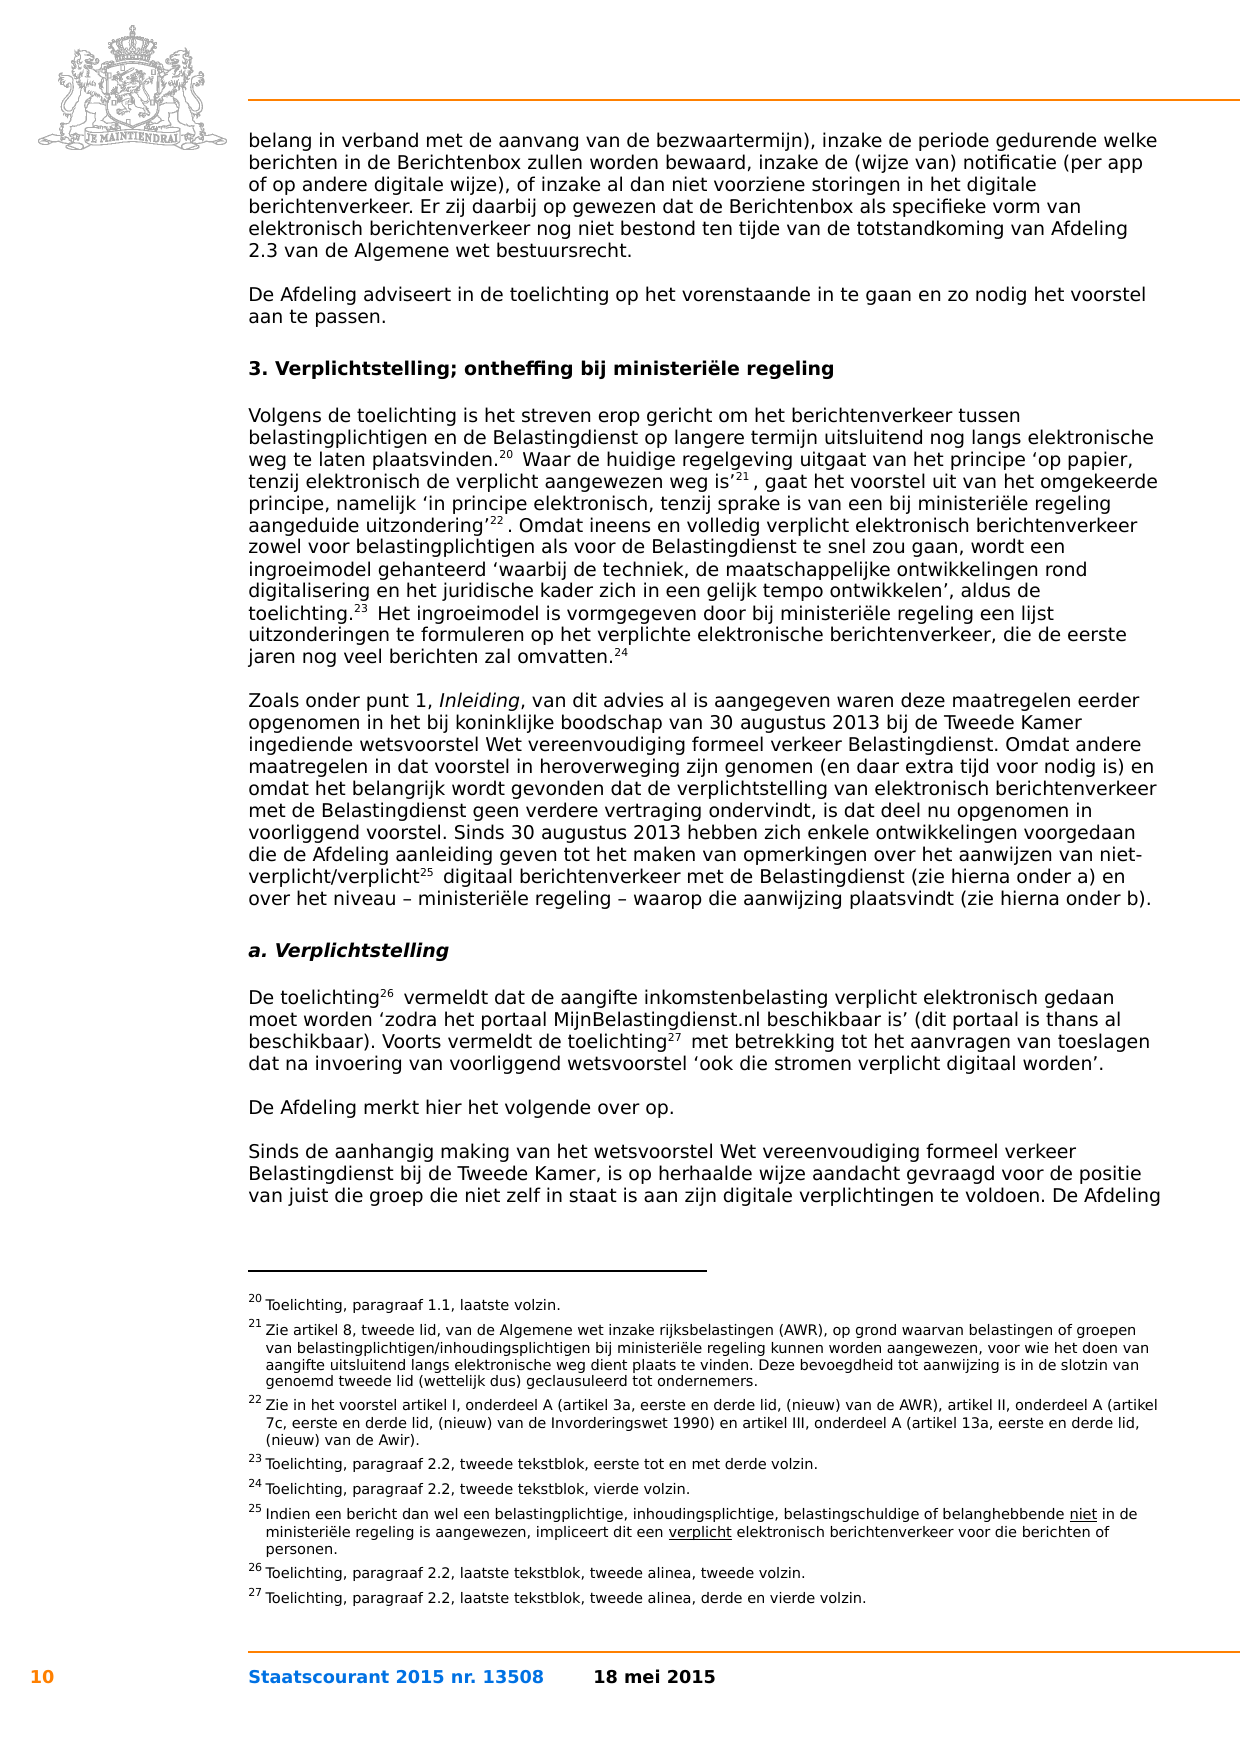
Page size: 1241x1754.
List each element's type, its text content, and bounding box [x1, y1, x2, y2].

text Indien een bericht dan wel een belastingplichtige, inhoudingsplichtige, belastingschuldige of belanghebbende niet in de ministeriële regeling is aangewezen, impliceert dit een verplicht elektronisch berichtenverkeer voor die berichten of personen. [248, 1502, 1163, 1558]
text Zie in het voorstel artikel I, onderdeel A (artikel 3a, eerste en derde lid, (nieuw) van de AWR), artikel II, onderdeel A (artikel 7c, eerste en derde lid, (nieuw) van de Invorderingswet 1990) en artikel III, onderdeel A (artikel 13a, eerste en derde lid, (nieuw) van de Awir). [248, 1393, 1163, 1449]
text Toelichting, paragraaf 2.2, tweede tekstblok, eerste tot en met derde volzin. [248, 1452, 1163, 1474]
text De Afdeling adviseert in de toelichting op het vorenstaande in te gaan en zo nodig het voorstel aan te passen. [248, 284, 1163, 328]
text De toelichting vermeldt dat de aangifte inkomstenbelasting verplicht elektronisch gedaan moet worden ‘zodra het portaal MijnBelastingdienst.nl beschikbaar is’ (dit portaal is thans al beschikbaar). Voorts vermeldt de toelichting met betrekking tot het aanvragen van toeslagen dat na invoering van voorliggend wetsvoorstel ‘ook die stromen verplicht digitaal worden’. [248, 987, 1163, 1075]
picture [38, 25, 227, 150]
text Volgens de toelichting is het streven erop gericht om het berichtenverkeer tussen belastingplichtigen en de Belastingdienst op langere termijn uitsluitend nog langs elektronische weg te laten plaatsvinden. Waar de huidige regelgeving uitgaat van het principe ‘op papier, tenzij elektronisch de verplicht aangewezen weg is’, gaat het voorstel uit van het omgekeerde principe, namelijk ‘in principe elektronisch, tenzij sprake is van een bij ministeriële regeling aangeduide uitzondering’. Omdat ineens en volledig verplicht elektronisch berichtenverkeer zowel voor belastingplichtigen als voor de Belastingdienst te snel zou gaan, wordt een ingroeimodel gehanteerd ‘waarbij de techniek, de maatschappelijke ontwikkelingen rond digitalisering en het juridische kader zich in een gelijk tempo ontwikkelen’, aldus de toelichting. Het ingroeimodel is vormgegeven door bij ministeriële regeling een lijst uitzonderingen te formuleren op het verplichte elektronische berichtenverkeer, die de eerste jaren nog veel berichten zal omvatten. [248, 404, 1163, 668]
text belang in verband met de aanvang van de bezwaartermijn), inzake de periode gedurende welke berichten in de Berichtenbox zullen worden bewaard, inzake de (wijze van) notificatie (per app of op andere digitale wijze), of inzake al dan niet voorziene storingen in het digitale berichtenverkeer. Er zij daarbij op gewezen dat de Berichtenbox als specifieke vorm van elektronisch berichtenverkeer nog niet bestond ten tijde van de totstandkoming van Afdeling 2.3 van de Algemene wet bestuursrecht. [248, 130, 1163, 262]
text Zie artikel 8, tweede lid, van de Algemene wet inzake rijksbelastingen (AWR), op grond waarvan belastingen of groepen van belastingplichtigen/inhoudingsplichtigen bij ministeriële regeling kunnen worden aangewezen, voor wie het doen van aangifte uitsluitend langs elektronische weg dient plaats te vinden. Deze bevoegdheid tot aanwijzing is in de slotzin van genoemd tweede lid (wettelijk dus) geclausuleerd tot ondernemers. [248, 1318, 1163, 1390]
text De Afdeling merkt hier het volgende over op. [248, 1097, 1163, 1119]
subtitle a. Verplichtstelling [248, 940, 1163, 962]
text Toelichting, paragraaf 2.2, laatste tekstblok, tweede alinea, tweede volzin. [248, 1561, 1163, 1583]
text Zoals onder punt 1, Inleiding, van dit advies al is aangegeven waren deze maatregelen eerder opgenomen in het bij koninklijke boodschap van 30 augustus 2013 bij de Tweede Kamer ingediende wetsvoorstel Wet vereenvoudiging formeel verkeer Belastingdienst. Omdat andere maatregelen in dat voorstel in heroverweging zijn genomen (en daar extra tijd voor nodig is) en omdat het belangrijk wordt gevonden dat de verplichtstelling van elektronisch berichtenverkeer met de Belastingdienst geen verdere vertraging ondervindt, is dat deel nu opgenomen in voorliggend voorstel. Sinds 30 augustus 2013 hebben zich enkele ontwikkelingen voorgedaan die de Afdeling aanleiding geven tot het maken van opmerkingen over het aanwijzen van niet-verplicht/verplicht digitaal berichtenverkeer met de Belastingdienst (zie hierna onder a) en over het niveau – ministeriële regeling – waarop die aanwijzing plaatsvindt (zie hierna onder b). [248, 690, 1163, 910]
subtitle 3. Verplichtstelling; ontheffing bij ministeriële regeling [248, 358, 1163, 379]
text Toelichting, paragraaf 2.2, laatste tekstblok, tweede alinea, derde en vierde volzin. [248, 1586, 1163, 1608]
text Toelichting, paragraaf 1.1, laatste volzin. [248, 1293, 1163, 1315]
text Toelichting, paragraaf 2.2, tweede tekstblok, vierde volzin. [248, 1477, 1163, 1499]
text Sinds de aanhangig making van het wetsvoorstel Wet vereenvoudiging formeel verkeer Belastingdienst bij de Tweede Kamer, is op herhaalde wijze aandacht gevraagd voor de positie van juist die groep die niet zelf in staat is aan zijn digitale verplichtingen te voldoen. De Afdeling [248, 1141, 1163, 1207]
